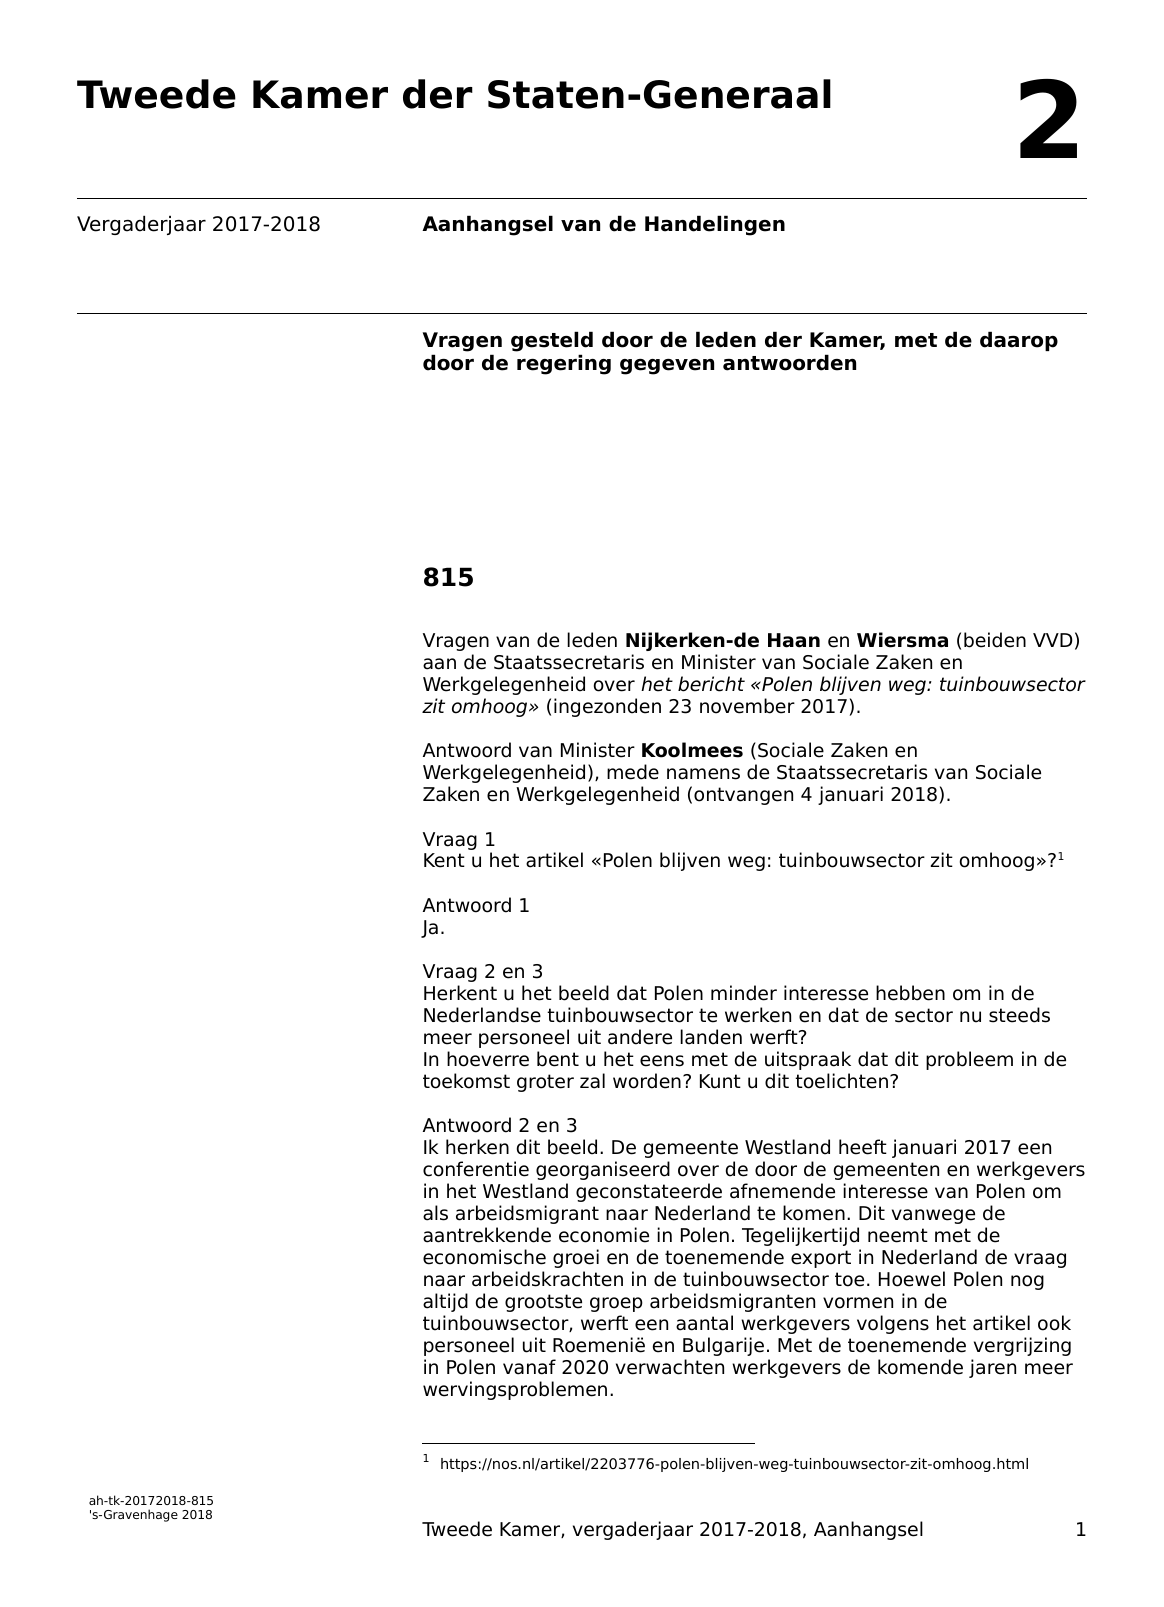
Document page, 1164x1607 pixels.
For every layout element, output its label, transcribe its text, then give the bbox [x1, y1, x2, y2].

table_cell [77, 314, 422, 375]
text Vraag 2 en 3 [422, 961, 1087, 983]
text ah-tk-20172018-815 [88, 1494, 323, 1508]
text Herkent u het beeld dat Polen minder interesse hebben om in de Nederlandse tuinbouwsector te werken en dat de sector nu steeds meer personeel uit andere landen werft? [422, 983, 1087, 1049]
text Vragen van de leden Nijkerken-de Haan en Wiersma (beiden VVD) aan de Staatssecretaris en Minister van Sociale Zaken en Werkgelegenheid over het bericht «Polen blijven weg: tuinbouwsector zit omhoog» (ingezonden 23 november 2017). [422, 630, 1087, 718]
text Ja. [422, 917, 1087, 938]
text Antwoord van Minister Koolmees (Sociale Zaken en Werkgelegenheid), mede namens de Staatssecretaris van Sociale Zaken en Werkgelegenheid (ontvangen 4 januari 2018). [422, 740, 1087, 806]
text Vraag 1 [422, 828, 1087, 850]
table_header Tweede Kamer der Staten-Generaal [77, 59, 886, 198]
text https://nos.nl/artikel/2203776-polen-blijven-weg-tuinbouwsector-zit-omhoog.html [422, 1452, 1087, 1474]
table_cell Vragen gesteld door de leden der Kamer, met de daarop door de regering gegeven antwoorden [422, 314, 1087, 375]
text 's-Gravenhage 2018 [88, 1508, 323, 1522]
table_cell Aanhangsel van de Handelingen [422, 199, 1087, 313]
text In hoeverre bent u het eens met de uitspraak dat dit probleem in de toekomst groter zal worden? Kunt u dit toelichten? [422, 1049, 1087, 1093]
text Ik herken dit beeld. De gemeente Westland heeft januari 2017 een conferentie georganiseerd over de door de gemeenten en werkgevers in het Westland geconstateerde afnemende interesse van Polen om als arbeidsmigrant naar Nederland te komen. Dit vanwege de aantrekkende economie in Polen. Tegelijkertijd neemt met de economische groei en de toenemende export in Nederland de vraag naar arbeidskrachten in de tuinbouwsector toe. Hoewel Polen nog altijd de grootste groep arbeidsmigranten vormen in de tuinbouwsector, werft een aantal werkgevers volgens het artikel ook personeel uit Roemenië en Bulgarije. Met de toenemende vergrijzing in Polen vanaf 2020 verwachten werkgevers de komende jaren meer wervingsproblemen. [422, 1137, 1087, 1401]
text Kent u het artikel «Polen blijven weg: tuinbouwsector zit omhoog»? [422, 850, 1087, 872]
table_header 2 [886, 59, 1087, 198]
text 815 [422, 563, 1087, 592]
text Antwoord 2 en 3 [422, 1115, 1087, 1137]
table_cell Vergaderjaar 2017-2018 [77, 199, 422, 313]
text Antwoord 1 [422, 894, 1087, 917]
